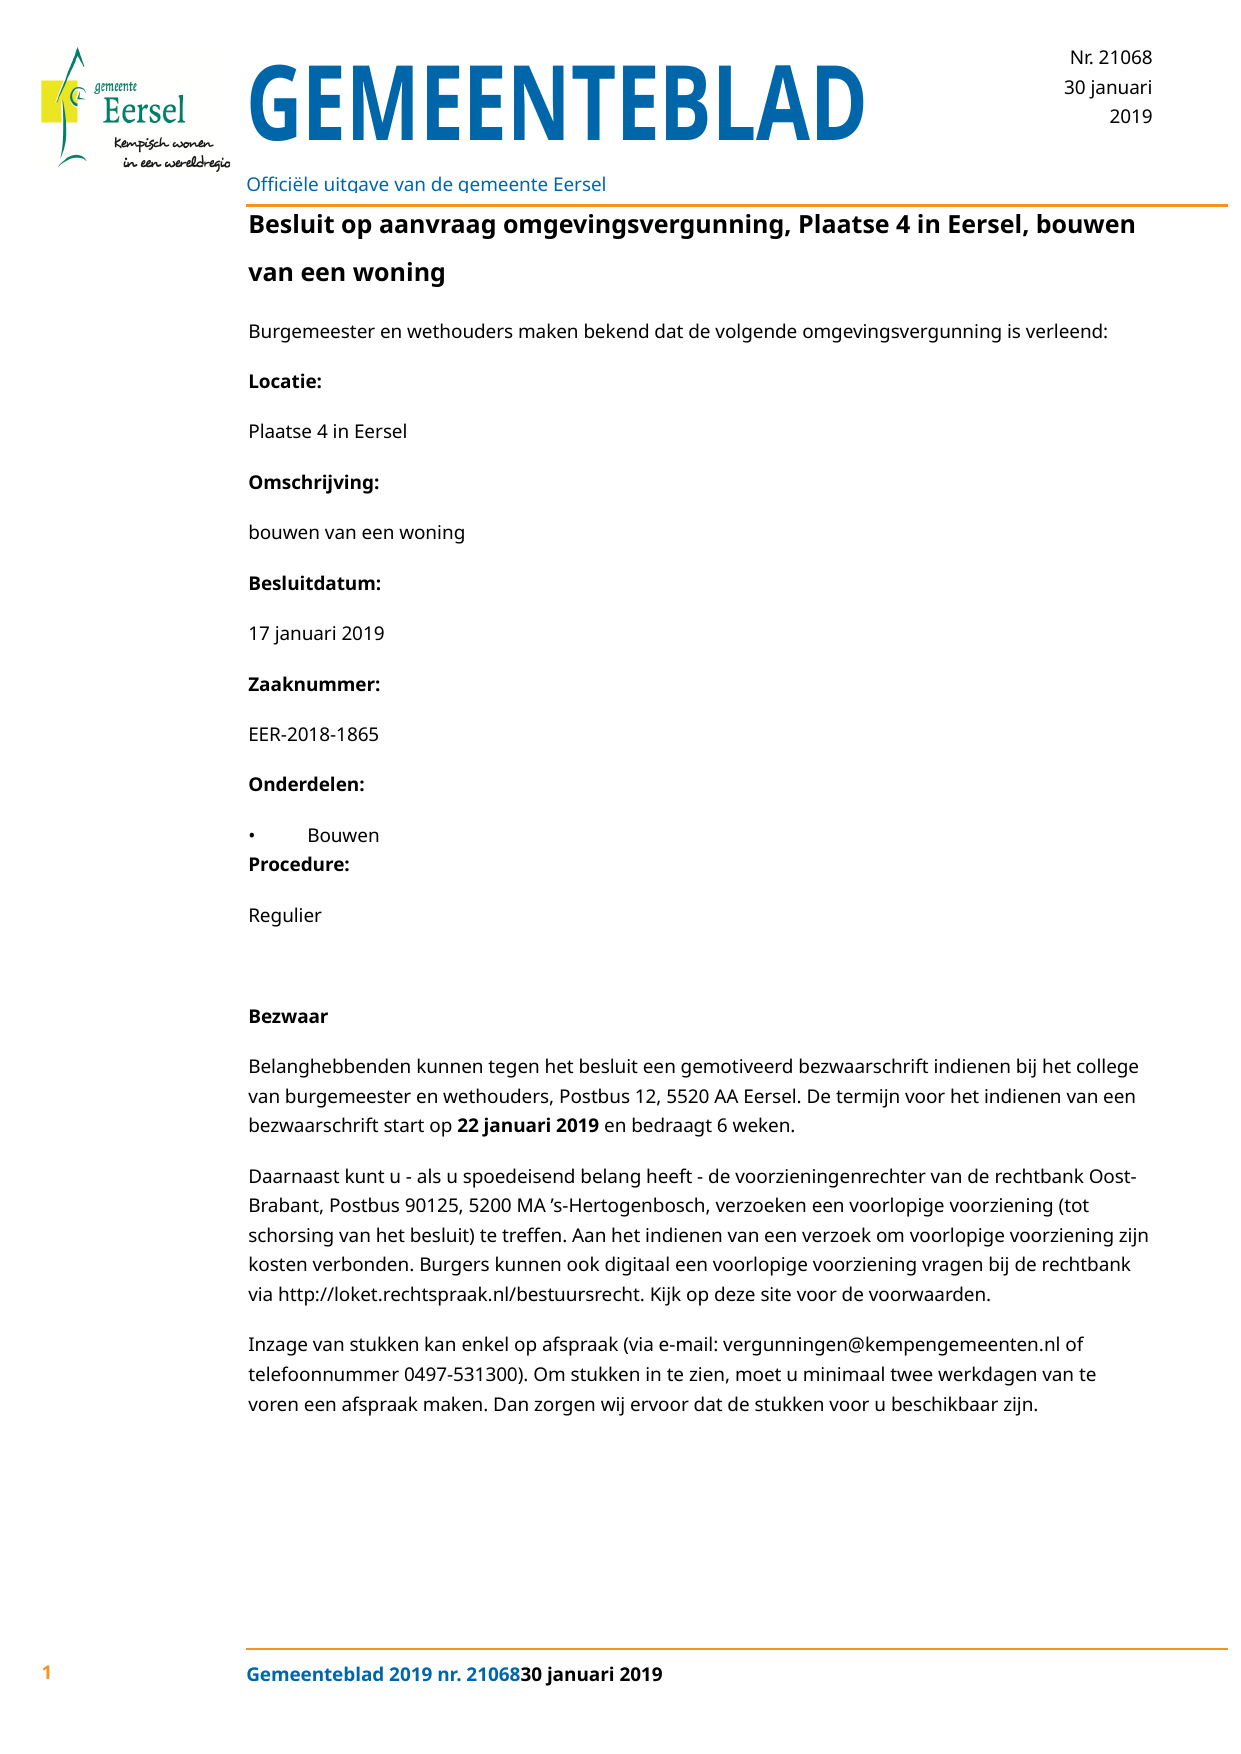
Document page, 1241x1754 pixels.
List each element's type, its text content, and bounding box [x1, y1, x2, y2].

text Zaaknummer: [248, 671, 1152, 697]
text Regulier [248, 902, 1152, 928]
text Besluit op aanvraag omgevingsvergunning, Plaatse 4 in Eersel, bouwen van een woning [248, 207, 1152, 288]
text Burgemeester en wethouders maken bekend dat de volgende omgevingsvergunning is verleend: [248, 318, 1152, 344]
text bouwen van een woning [248, 519, 1152, 545]
text Plaatse 4 in Eersel [248, 419, 1152, 444]
text EER-2018-1865 [248, 721, 1152, 747]
text 17 januari 2019 [248, 620, 1152, 646]
text Omschrijving: [248, 469, 1152, 495]
text Daarnaast kunt u - als u spoedeisend belang heeft - de voorzieningenrechter van de rechtbank Oost-Brabant, Postbus 90125, 5200 MA ’s-Hertogenbosch, verzoeken een voorlopige voorziening (tot schorsing van het besluit) te treffen. Aan het indienen van een verzoek om voorlopige voorziening zijn kosten verbonden. Burgers kunnen ook digitaal een voorlopige voorziening vragen bij de rechtbank via http://loket.rechtspraak.nl/bestuursrecht. Kijk op deze site voor de voorwaarden. [248, 1163, 1152, 1307]
text Onderdelen: [248, 772, 1152, 797]
text Procedure: [248, 852, 1152, 877]
list Bouwen [248, 822, 1152, 848]
text Locatie: [248, 368, 1152, 394]
text Belanghebbenden kunnen tegen het besluit een gemotiveerd bezwaarschrift indienen bij het college van burgemeester en wethouders, Postbus 12, 5520 AA Eersel. De termijn voor het indienen van een bezwaarschrift start op 22 januari 2019 en bedraagt 6 weken. [248, 1053, 1152, 1138]
text Besluitdatum: [248, 570, 1152, 596]
picture [41, 47, 231, 172]
text Inzage van stukken kan enkel op afspraak (via e-mail: vergunningen@kempengemeenten.nl of telefoonnummer 0497-531300). Om stukken in te zien, moet u minimaal twee werkdagen van te voren een afspraak maken. Dan zorgen wij ervoor dat de stukken voor u beschikbaar zijn. [248, 1332, 1152, 1417]
text Bezwaar [248, 1003, 1152, 1029]
